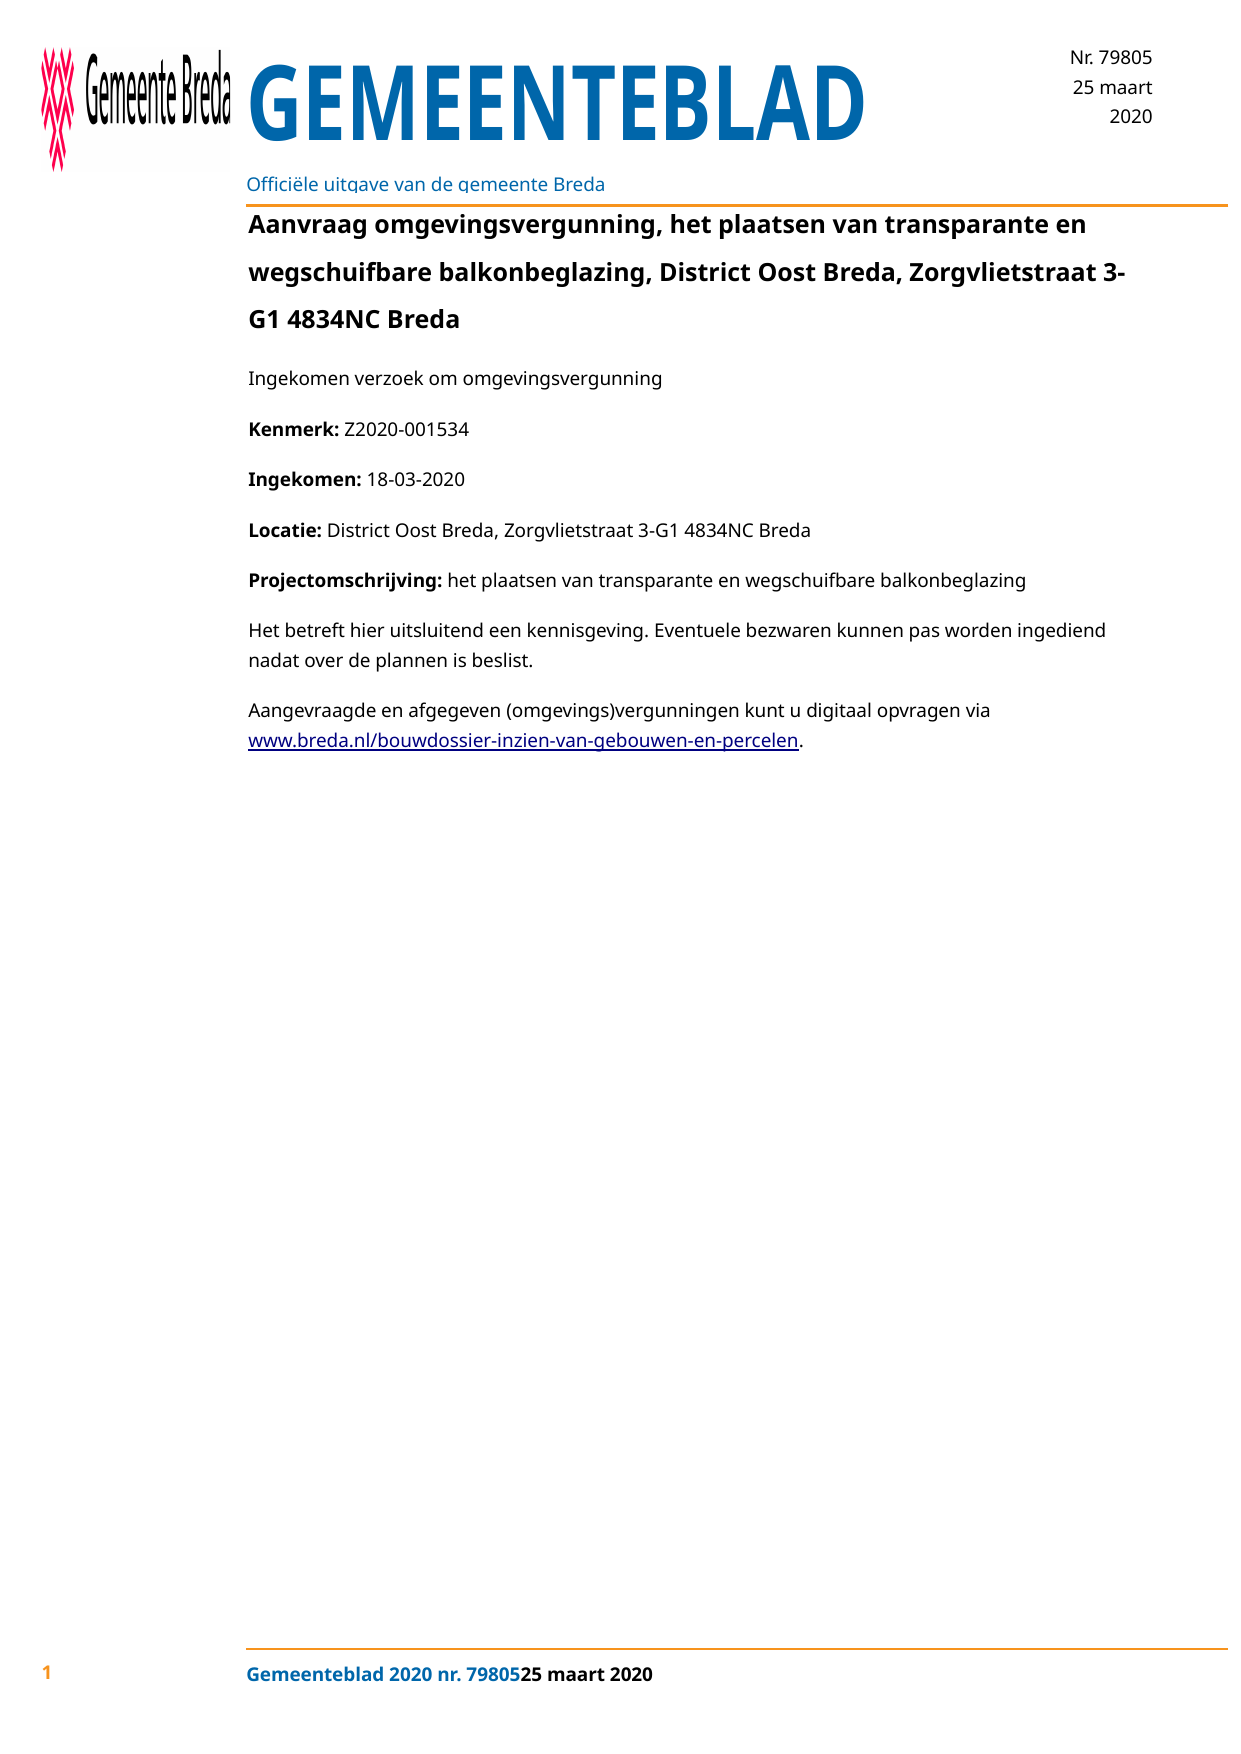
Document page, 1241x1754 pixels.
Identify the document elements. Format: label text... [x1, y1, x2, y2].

picture [41, 47, 231, 172]
text Aangevraagde en afgegeven (omgevings)vergunningen kunt u digitaal opvragen via www.breda.nl/bouwdossier-inzien-van-gebouwen-en-percelen. [248, 698, 1152, 753]
text Ingekomen verzoek om omgevingsvergunning [248, 366, 1152, 391]
text Aanvraag omgevingsvergunning, het plaatsen van transparante en wegschuifbare balkonbeglazing, District Oost Breda, Zorgvlietstraat 3-G1 4834NC Breda [248, 207, 1152, 336]
text Kenmerk: Z2020-001534 [248, 416, 1152, 442]
text Locatie: District Oost Breda, Zorgvlietstraat 3-G1 4834NC Breda [248, 517, 1152, 542]
text Projectomschrijving: het plaatsen van transparante en wegschuifbare balkonbeglazing [248, 567, 1152, 593]
text Ingekomen: 18-03-2020 [248, 466, 1152, 492]
text Het betreft hier uitsluitend een kennisgeving. Eventuele bezwaren kunnen pas worden ingediend nadat over de plannen is beslist. [248, 618, 1152, 673]
